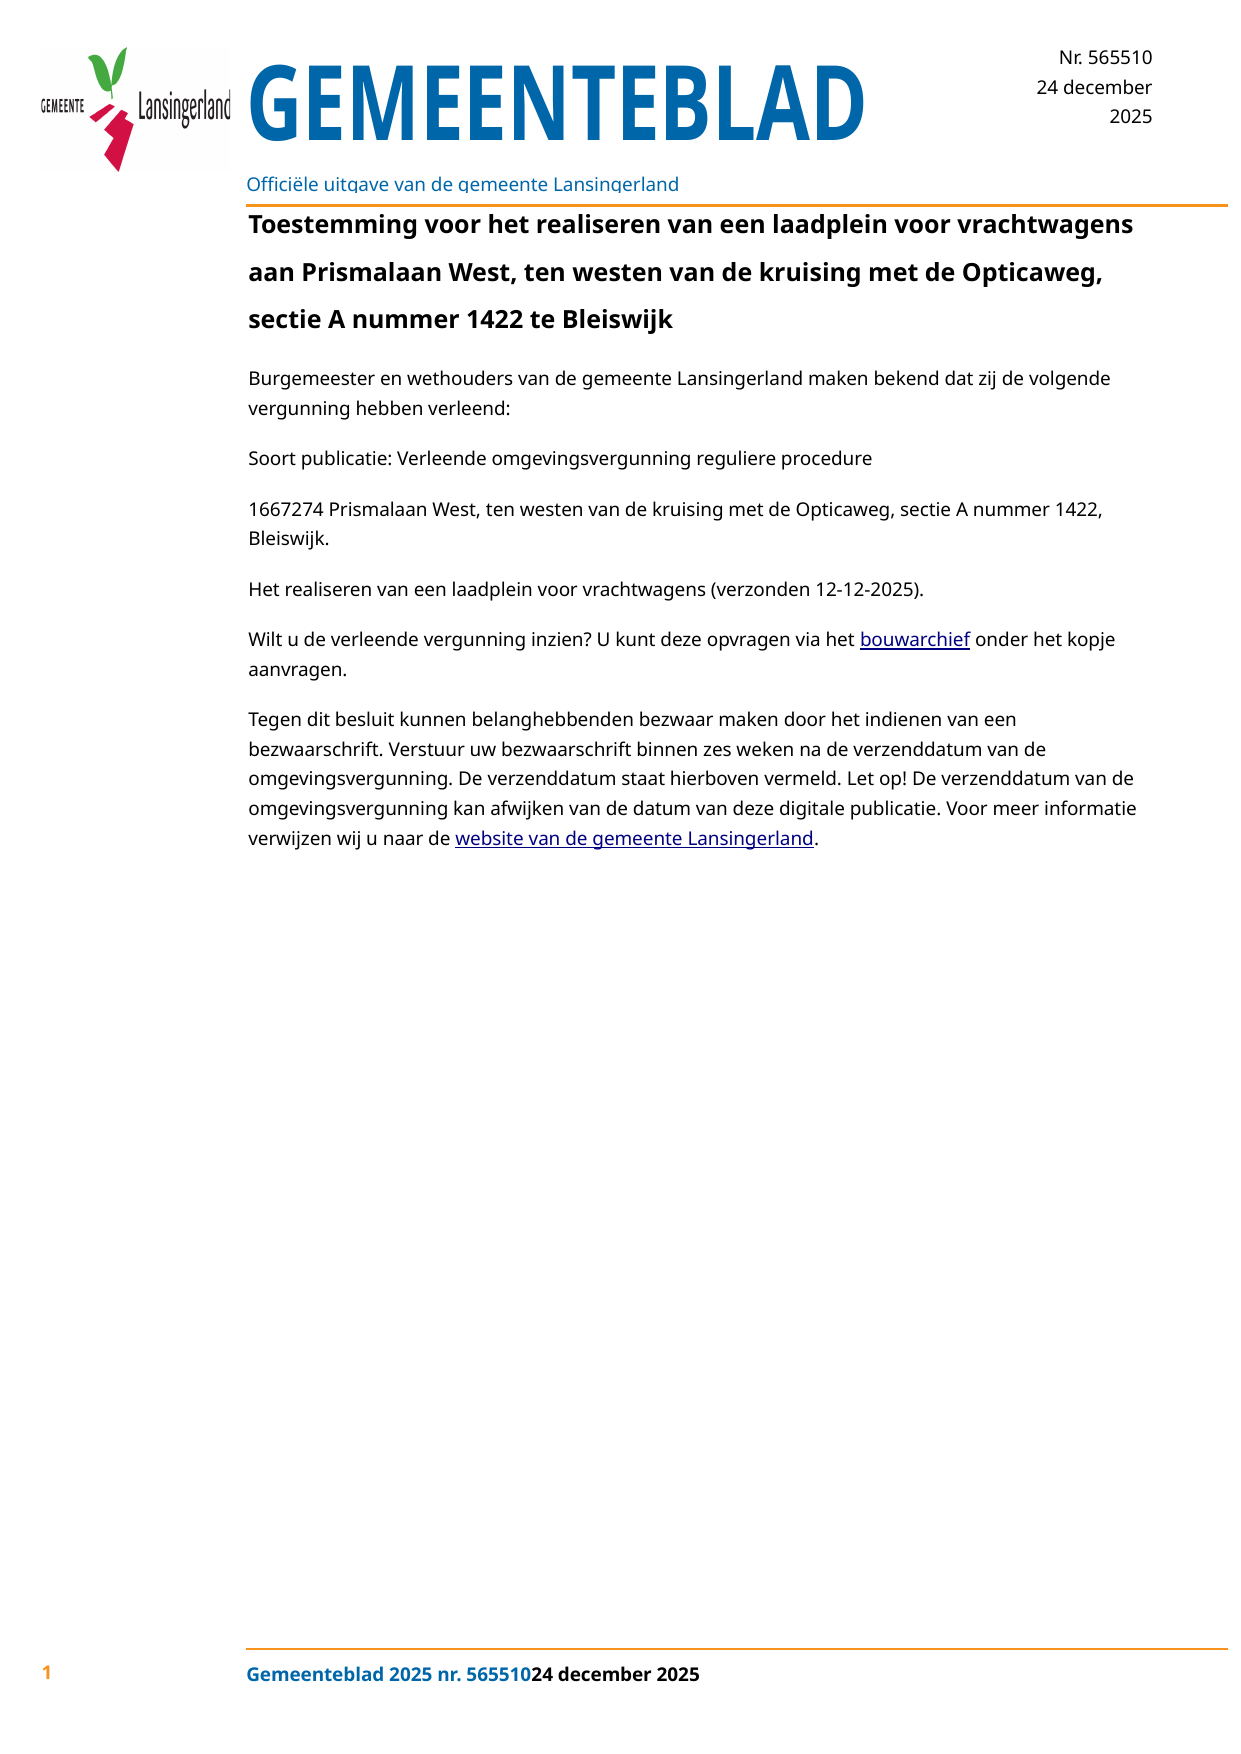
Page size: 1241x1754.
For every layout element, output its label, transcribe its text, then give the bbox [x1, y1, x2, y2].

text 1667274 Prismalaan West, ten westen van de kruising met de Opticaweg, sectie A nummer 1422, Bleiswijk. [248, 496, 1152, 551]
text Soort publicatie: Verleende omgevingsvergunning reguliere procedure [248, 446, 1152, 471]
text Toestemming voor het realiseren van een laadplein voor vrachtwagens aan Prismalaan West, ten westen van de kruising met de Opticaweg, sectie A nummer 1422 te Bleiswijk [248, 207, 1152, 336]
text Wilt u de verleende vergunning inzien? U kunt deze opvragen via het bouwarchief onder het kopje aanvragen. [248, 626, 1152, 682]
picture [41, 47, 231, 172]
text Burgemeester en wethouders van de gemeente Lansingerland maken bekend dat zij de volgende vergunning hebben verleend: [248, 366, 1152, 421]
text Tegen dit besluit kunnen belanghebbenden bezwaar maken door het indienen van een bezwaarschrift. Verstuur uw bezwaarschrift binnen zes weken na de verzenddatum van de omgevingsvergunning. De verzenddatum staat hierboven vermeld. Let op! De verzenddatum van de omgevingsvergunning kan afwijken van de datum van deze digitale publicatie. Voor meer informatie verwijzen wij u naar de website van de gemeente Lansingerland. [248, 706, 1152, 850]
text Het realiseren van een laadplein voor vrachtwagens (verzonden 12-12-2025). [248, 576, 1152, 602]
